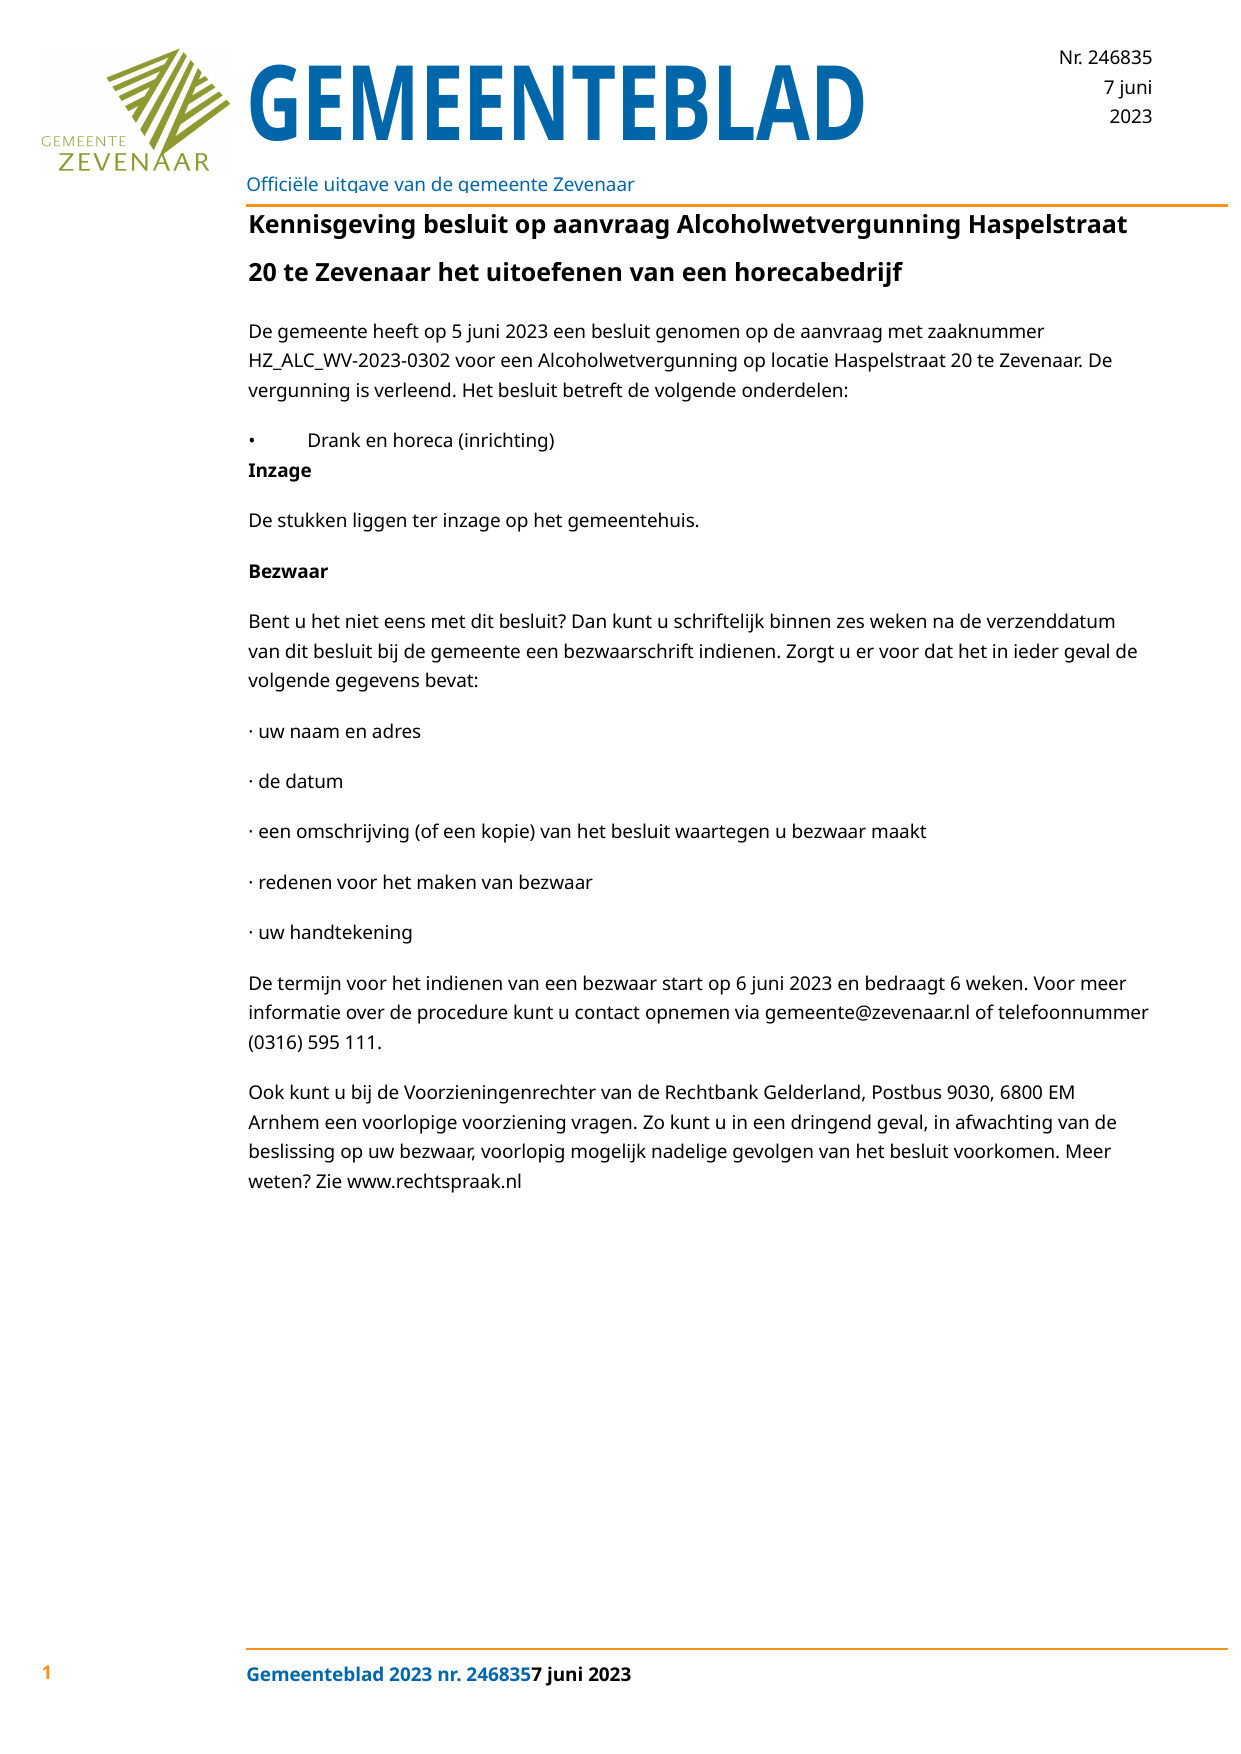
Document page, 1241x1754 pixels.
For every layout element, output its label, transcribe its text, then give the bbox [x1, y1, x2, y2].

text Ook kunt u bij de Voorzieningenrechter van de Rechtbank Gelderland, Postbus 9030, 6800 EM Arnhem een voorlopige voorziening vragen. Zo kunt u in een dringend geval, in afwachting van de beslissing op uw bezwaar, voorlopig mogelijk nadelige gevolgen van het besluit voorkomen. Meer weten? Zie www.rechtspraak.nl [248, 1079, 1152, 1194]
text Kennisgeving besluit op aanvraag Alcoholwetvergunning Haspelstraat 20 te Zevenaar het uitoefenen van een horecabedrijf [248, 207, 1152, 288]
text Bent u het niet eens met dit besluit? Dan kunt u schriftelijk binnen zes weken na de verzenddatum van dit besluit bij de gemeente een bezwaarschrift indienen. Zorgt u er voor dat het in ieder geval de volgende gegevens bevat: [248, 608, 1152, 693]
text · een omschrijving (of een kopie) van het besluit waartegen u bezwaar maakt [248, 819, 1152, 844]
text · uw naam en adres [248, 718, 1152, 744]
text · uw handtekening [248, 919, 1152, 945]
text De stukken liggen ter inzage op het gemeentehuis. [248, 507, 1152, 533]
text De gemeente heeft op 5 juni 2023 een besluit genomen op de aanvraag met zaaknummer HZ_ALC_WV-2023-0302 voor een Alcoholwetvergunning op locatie Haspelstraat 20 te Zevenaar. De vergunning is verleend. Het besluit betreft de volgende onderdelen: [248, 318, 1152, 403]
text · de datum [248, 768, 1152, 794]
list Drank en horeca (inrichting) [248, 427, 1152, 453]
text Bezwaar [248, 558, 1152, 584]
picture [41, 47, 231, 172]
text · redenen voor het maken van bezwaar [248, 869, 1152, 895]
text Inzage [248, 457, 1152, 483]
text De termijn voor het indienen van een bezwaar start op 6 juni 2023 en bedraagt 6 weken. Voor meer informatie over de procedure kunt u contact opnemen via gemeente@zevenaar.nl of telefoonnummer (0316) 595 111. [248, 970, 1152, 1055]
